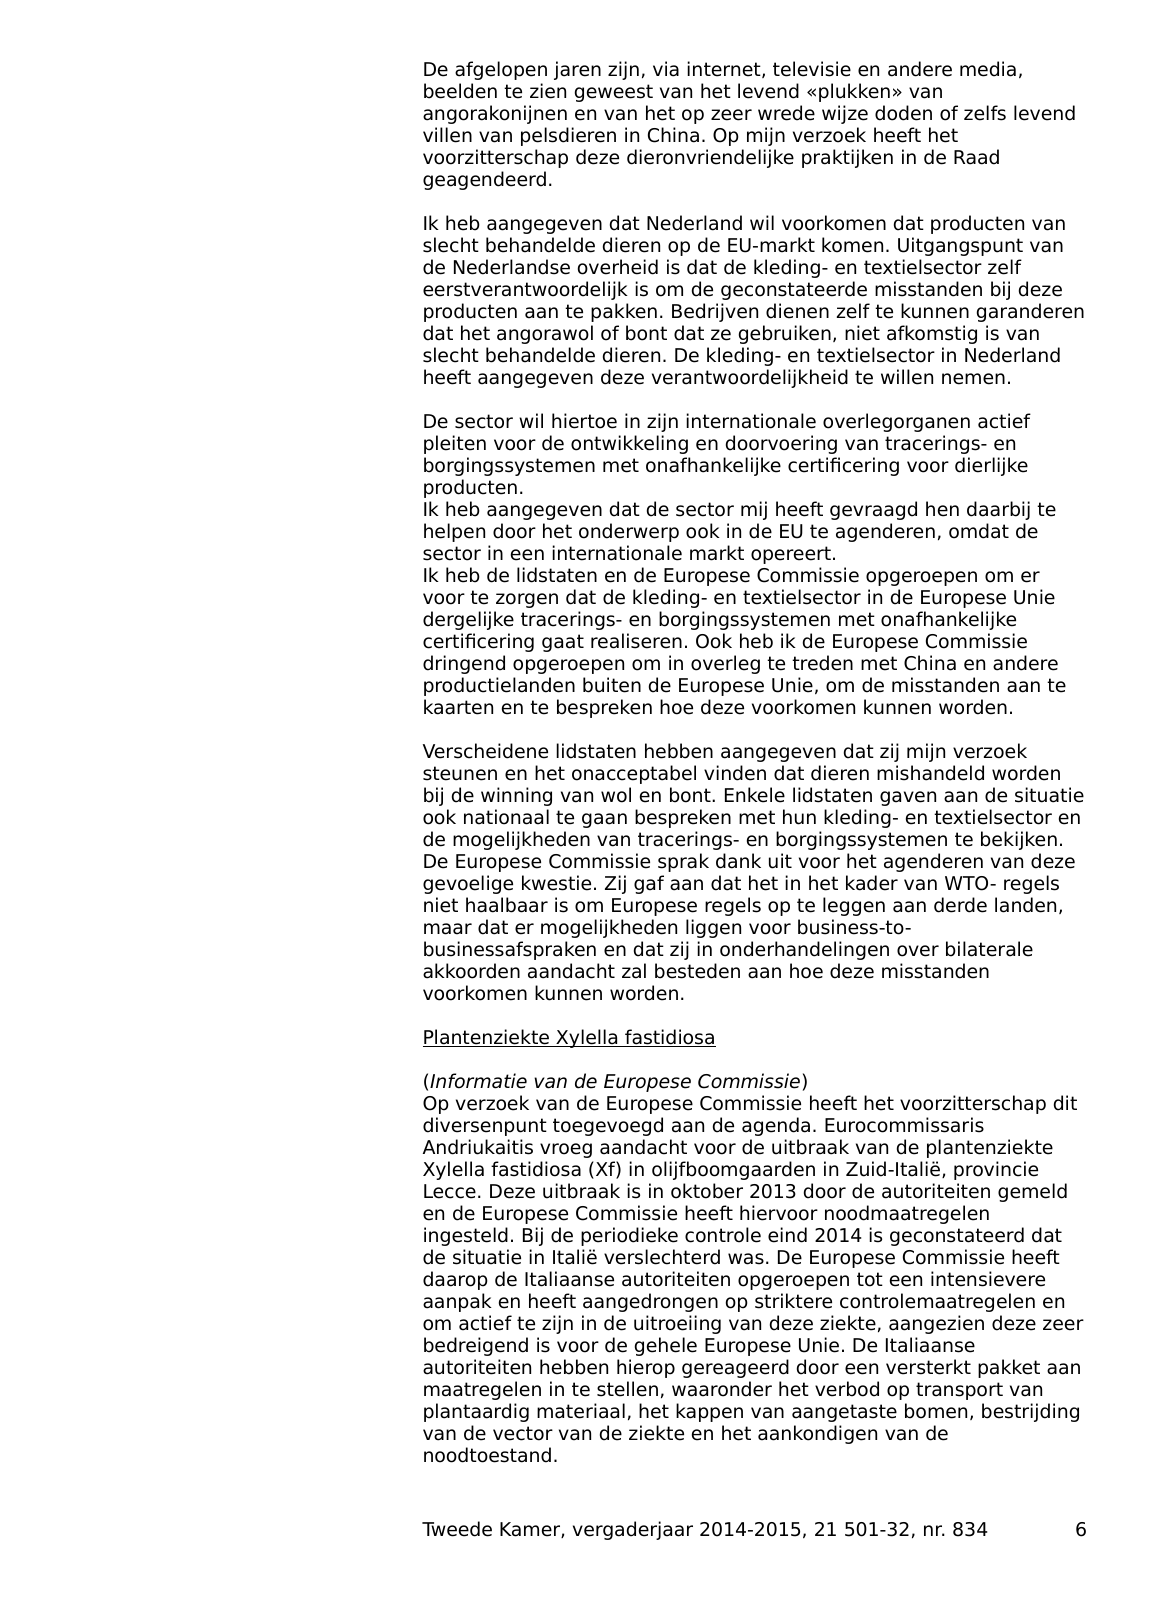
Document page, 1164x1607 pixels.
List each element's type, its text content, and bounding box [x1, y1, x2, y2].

subtitle Plantenziekte Xylella fastidiosa [422, 1027, 1087, 1049]
text Verscheidene lidstaten hebben aangegeven dat zij mijn verzoek steunen en het onacceptabel vinden dat dieren mishandeld worden bij de winning van wol en bont. Enkele lidstaten gaven aan de situatie ook nationaal te gaan bespreken met hun kleding- en textielsector en de mogelijkheden van tracerings- en borgingssystemen te bekijken. [422, 741, 1087, 851]
text De afgelopen jaren zijn, via internet, televisie en andere media, beelden te zien geweest van het levend «plukken» van angorakonijnen en van het op zeer wrede wijze doden of zelfs levend villen van pelsdieren in China. Op mijn verzoek heeft het voorzitterschap deze dieronvriendelijke praktijken in de Raad geagendeerd. [422, 59, 1087, 191]
text (Informatie van de Europese Commissie) [422, 1071, 1087, 1093]
text De sector wil hiertoe in zijn internationale overlegorganen actief pleiten voor de ontwikkeling en doorvoering van tracerings- en borgingssystemen met onafhankelijke certificering voor dierlijke producten. [422, 411, 1087, 499]
text Ik heb aangegeven dat de sector mij heeft gevraagd hen daarbij te helpen door het onderwerp ook in de EU te agenderen, omdat de sector in een internationale markt opereert. [422, 499, 1087, 565]
text De Europese Commissie sprak dank uit voor het agenderen van deze gevoelige kwestie. Zij gaf aan dat het in het kader van WTO- regels niet haalbaar is om Europese regels op te leggen aan derde landen, maar dat er mogelijkheden liggen voor business-to-businessafspraken en dat zij in onderhandelingen over bilaterale akkoorden aandacht zal besteden aan hoe deze misstanden voorkomen kunnen worden. [422, 851, 1087, 1005]
text Ik heb de lidstaten en de Europese Commissie opgeroepen om er voor te zorgen dat de kleding- en textielsector in de Europese Unie dergelijke tracerings- en borgingssystemen met onafhankelijke certificering gaat realiseren. Ook heb ik de Europese Commissie dringend opgeroepen om in overleg te treden met China en andere productielanden buiten de Europese Unie, om de misstanden aan te kaarten en te bespreken hoe deze voorkomen kunnen worden. [422, 565, 1087, 719]
text Ik heb aangegeven dat Nederland wil voorkomen dat producten van slecht behandelde dieren op de EU-markt komen. Uitgangspunt van de Nederlandse overheid is dat de kleding- en textielsector zelf eerstverantwoordelijk is om de geconstateerde misstanden bij deze producten aan te pakken. Bedrijven dienen zelf te kunnen garanderen dat het angorawol of bont dat ze gebruiken, niet afkomstig is van slecht behandelde dieren. De kleding- en textielsector in Nederland heeft aangegeven deze verantwoordelijkheid te willen nemen. [422, 213, 1087, 389]
text Op verzoek van de Europese Commissie heeft het voorzitterschap dit diversenpunt toegevoegd aan de agenda. Eurocommissaris Andriukaitis vroeg aandacht voor de uitbraak van de plantenziekte Xylella fastidiosa (Xf) in olijfboomgaarden in Zuid-Italië, provincie Lecce. Deze uitbraak is in oktober 2013 door de autoriteiten gemeld en de Europese Commissie heeft hiervoor noodmaatregelen ingesteld. Bij de periodieke controle eind 2014 is geconstateerd dat de situatie in Italië verslechterd was. De Europese Commissie heeft daarop de Italiaanse autoriteiten opgeroepen tot een intensievere aanpak en heeft aangedrongen op striktere controlemaatregelen en om actief te zijn in de uitroeiing van deze ziekte, aangezien deze zeer bedreigend is voor de gehele Europese Unie. De Italiaanse autoriteiten hebben hierop gereageerd door een versterkt pakket aan maatregelen in te stellen, waaronder het verbod op transport van plantaardig materiaal, het kappen van aangetaste bomen, bestrijding van de vector van de ziekte en het aankondigen van de noodtoestand. [422, 1093, 1087, 1467]
